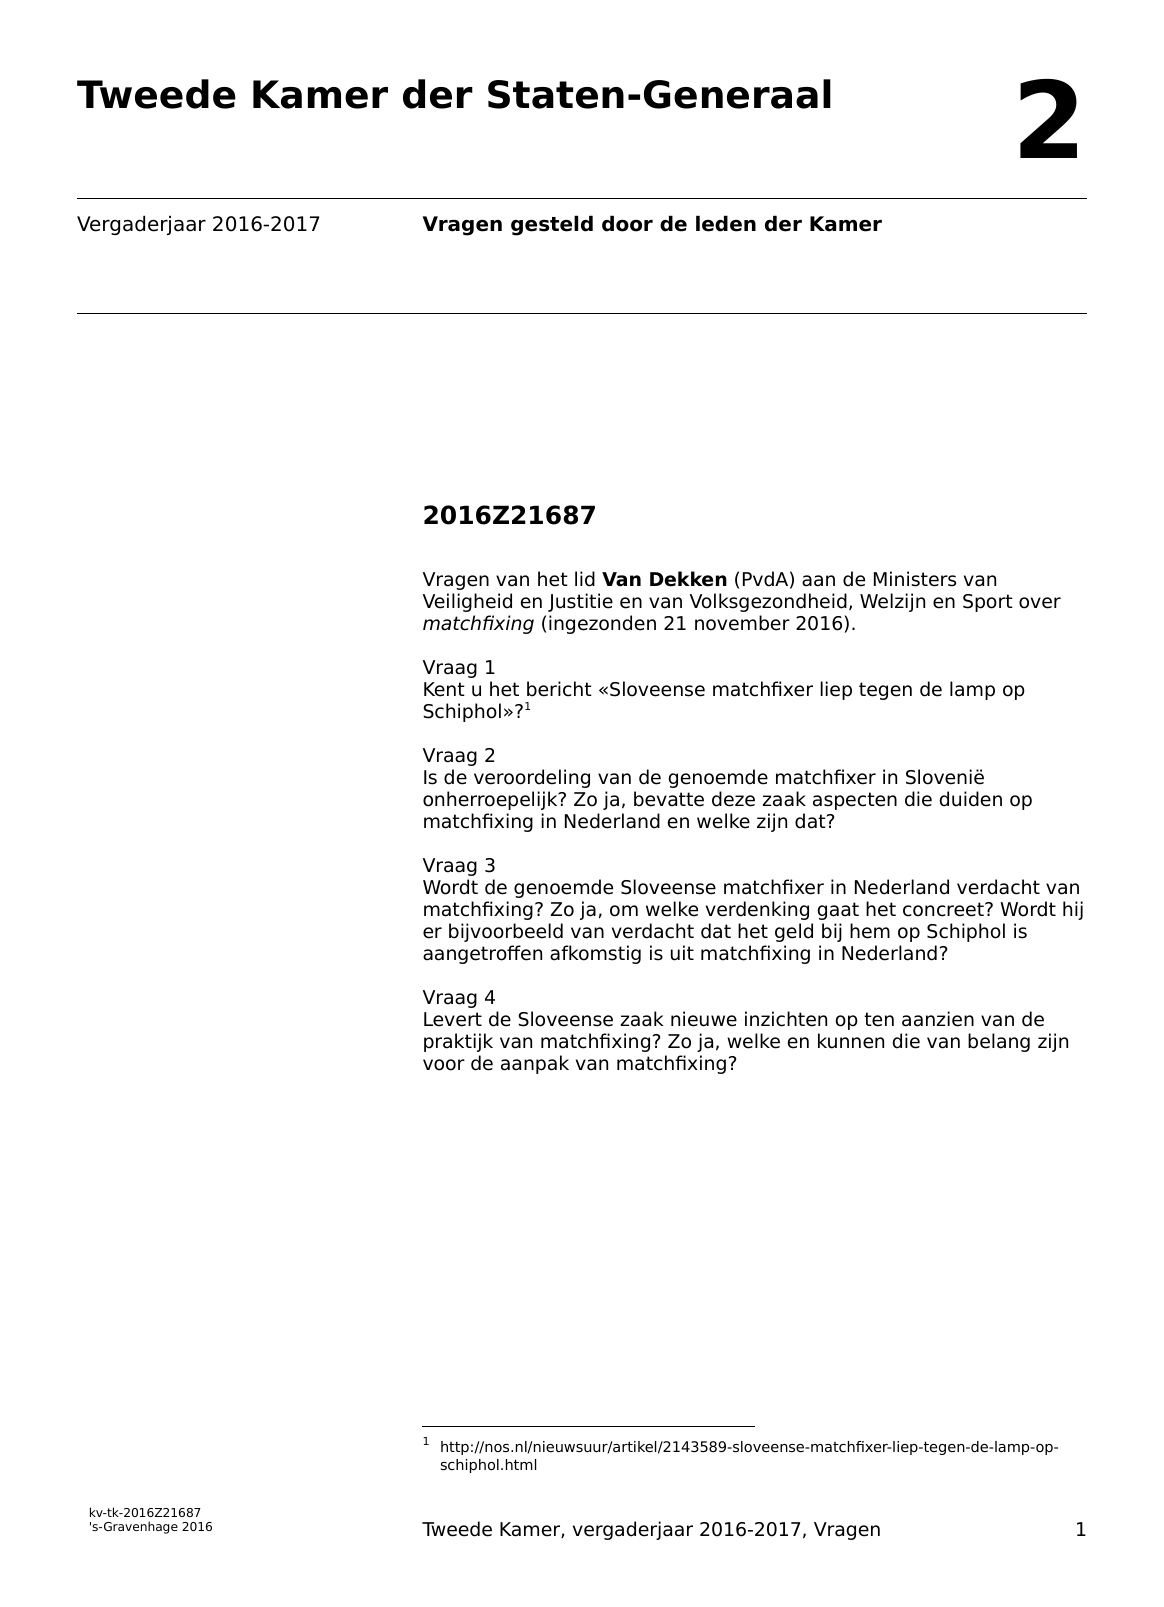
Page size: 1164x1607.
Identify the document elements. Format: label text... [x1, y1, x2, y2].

text Vraag 3 [422, 855, 1087, 877]
text Levert de Sloveense zaak nieuwe inzichten op ten aanzien van de praktijk van matchfixing? Zo ja, welke en kunnen die van belang zijn voor de aanpak van matchfixing? [422, 1009, 1087, 1075]
text Vragen van het lid Van Dekken (PvdA) aan de Ministers van Veiligheid en Justitie en van Volksgezondheid, Welzijn en Sport over matchfixing (ingezonden 21 november 2016). [422, 569, 1087, 635]
text kv-tk-2016Z21687 [88, 1506, 323, 1520]
table_header 2 [886, 59, 1087, 198]
text Vraag 1 [422, 657, 1087, 679]
text Wordt de genoemde Sloveense matchfixer in Nederland verdacht van matchfixing? Zo ja, om welke verdenking gaat het concreet? Wordt hij er bijvoorbeeld van verdacht dat het geld bij hem op Schiphol is aangetroffen afkomstig is uit matchfixing in Nederland? [422, 877, 1087, 965]
text 2016Z21687 [422, 501, 1087, 531]
text Kent u het bericht «Sloveense matchfixer liep tegen de lamp op Schiphol»? [422, 679, 1087, 723]
text Is de veroordeling van de genoemde matchfixer in Slovenië onherroepelijk? Zo ja, bevatte deze zaak aspecten die duiden op matchfixing in Nederland en welke zijn dat? [422, 767, 1087, 833]
table_header Tweede Kamer der Staten-Generaal [77, 59, 886, 198]
text http://nos.nl/nieuwsuur/artikel/2143589-sloveense-matchfixer-liep-tegen-de-lamp-op-schiphol.html [422, 1435, 1087, 1474]
text Vraag 2 [422, 745, 1087, 767]
table_cell Vragen gesteld door de leden der Kamer [422, 199, 1087, 313]
text 's-Gravenhage 2016 [88, 1520, 323, 1534]
table_cell Vergaderjaar 2016-2017 [77, 199, 422, 313]
text Vraag 4 [422, 987, 1087, 1009]
